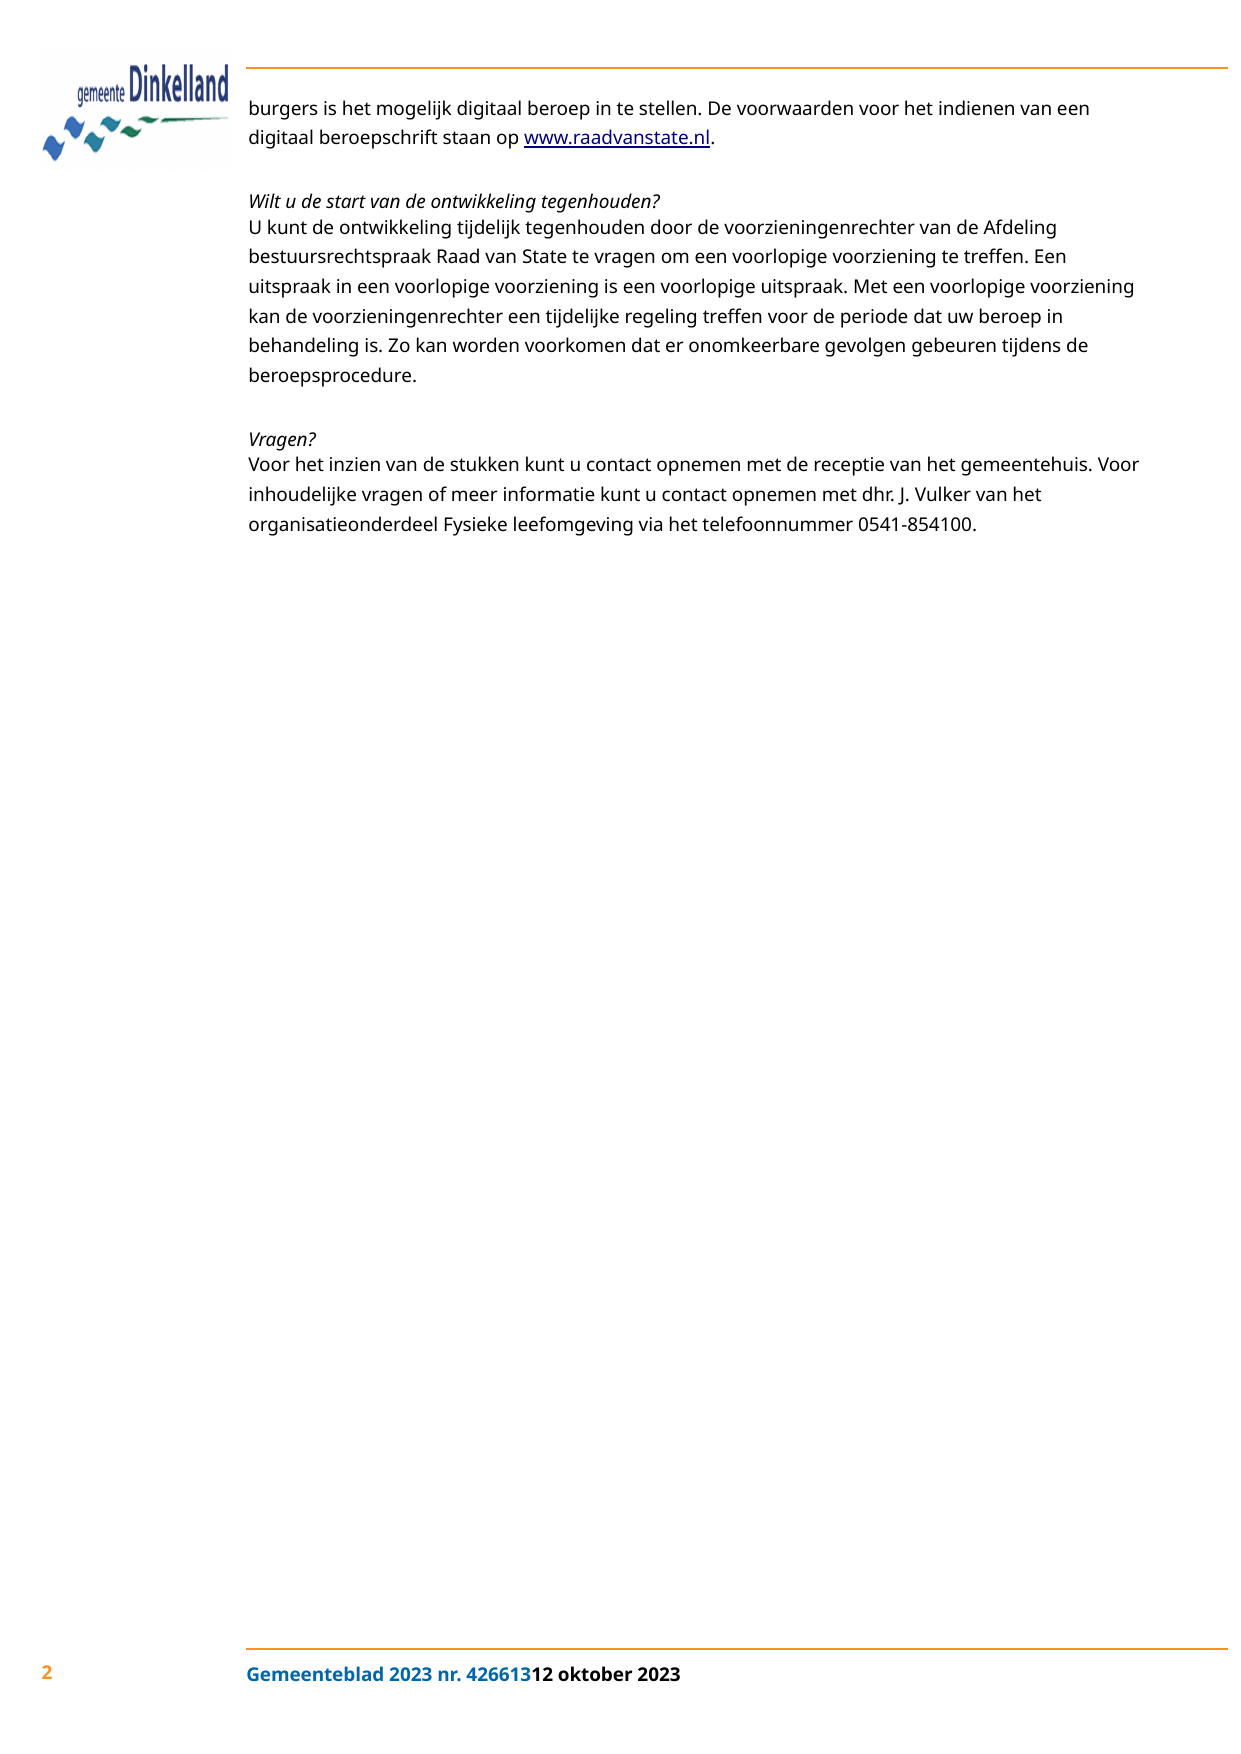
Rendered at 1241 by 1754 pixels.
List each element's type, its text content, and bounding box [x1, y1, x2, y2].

text burgers is het mogelijk digitaal beroep in te stellen. De voorwaarden voor het indienen van een digitaal beroepschrift staan op www.raadvanstate.nl. [248, 95, 1152, 150]
text Wilt u de start van de ontwikkeling tegenhouden? [248, 188, 1152, 214]
text Vragen? [248, 426, 1152, 452]
text U kunt de ontwikkeling tijdelijk tegenhouden door de voorzieningenrechter van de Afdeling bestuursrechtspraak Raad van State te vragen om een voorlopige voorziening te treffen. Een uitspraak in een voorlopige voorziening is een voorlopige uitspraak. Met een voorlopige voorziening kan de voorzieningenrechter een tijdelijke regeling treffen voor de periode dat uw beroep in behandeling is. Zo kan worden voorkomen dat er onomkeerbare gevolgen gebeuren tijdens de beroepsprocedure. [248, 214, 1152, 388]
text Voor het inzien van de stukken kunt u contact opnemen met de receptie van het gemeentehuis. Voor inhoudelijke vragen of meer informatie kunt u contact opnemen met dhr. J. Vulker van het organisatieonderdeel Fysieke leefomgeving via het telefoonnummer 0541-854100. [248, 452, 1152, 537]
picture [41, 47, 231, 172]
